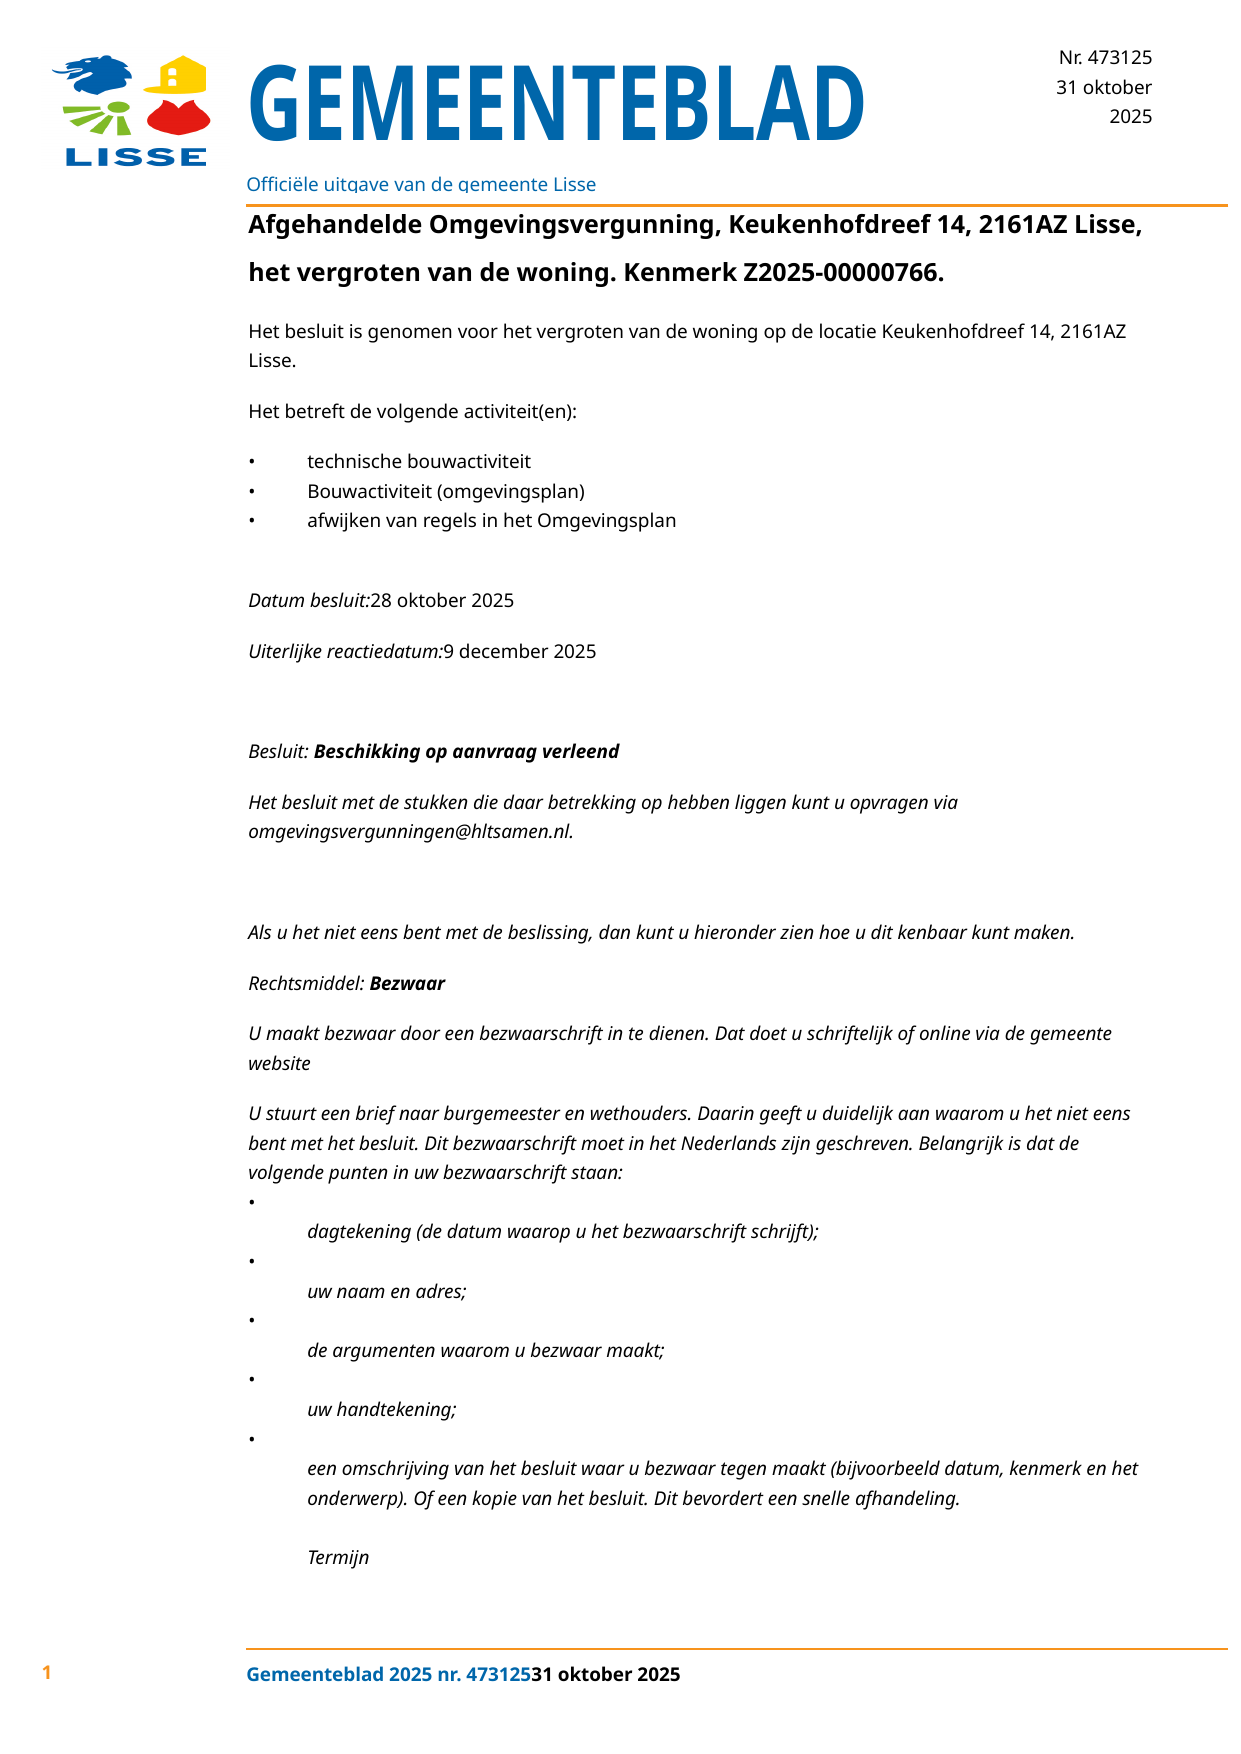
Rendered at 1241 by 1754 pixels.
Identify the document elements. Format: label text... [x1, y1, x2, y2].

text Het betreft de volgende activiteit(en): [248, 398, 1152, 424]
picture [41, 47, 231, 172]
list uw handtekening; [248, 1396, 1152, 1422]
text U stuurt een brief naar burgemeester en wethouders. Daarin geeft u duidelijk aan waarom u het niet eens bent met het besluit. Dit bezwaarschrift moet in het Nederlands zijn geschreven. Belangrijk is dat de volgende punten in uw bezwaarschrift staan: [248, 1100, 1152, 1185]
text Uiterlijke reactiedatum:9 december 2025 [248, 638, 1152, 664]
text Besluit: Beschikking op aanvraag verleend [248, 739, 1152, 764]
list een omschrijving van het besluit waar u bezwaar tegen maakt (bijvoorbeeld datum, kenmerk en het onderwerp). Of een kopie van het besluit. Dit bevordert een snelle afhandeling. [248, 1455, 1152, 1511]
text Afgehandelde Omgevingsvergunning, Keukenhofdreef 14, 2161AZ Lisse, het vergroten van de woning. Kenmerk Z2025-00000766. [248, 207, 1152, 288]
list dagtekening (de datum waarop u het bezwaarschrift schrijft); [248, 1219, 1152, 1244]
text Datum besluit:28 oktober 2025 [248, 587, 1152, 613]
text Het besluit is genomen voor het vergroten van de woning op de locatie Keukenhofdreef 14, 2161AZ Lisse. [248, 318, 1152, 373]
list technische bouwactiviteit [248, 448, 1152, 474]
list uw naam en adres; [248, 1278, 1152, 1304]
list Termijn [248, 1544, 1152, 1570]
text Het besluit met de stukken die daar betrekking op hebben liggen kunt u opvragen via omgevingsvergunningen@hltsamen.nl. [248, 789, 1152, 844]
list afwijken van regels in het Omgevingsplan [248, 507, 1152, 533]
list Bouwactiviteit (omgevingsplan) [248, 478, 1152, 504]
text Als u het niet eens bent met de beslissing, dan kunt u hieronder zien hoe u dit kenbaar kunt maken. [248, 919, 1152, 945]
list de argumenten waarom u bezwaar maakt; [248, 1337, 1152, 1363]
text U maakt bezwaar door een bezwaarschrift in te dienen. Dat doet u schriftelijk of online via de gemeente website [248, 1020, 1152, 1076]
text Rechtsmiddel: Bezwaar [248, 970, 1152, 996]
